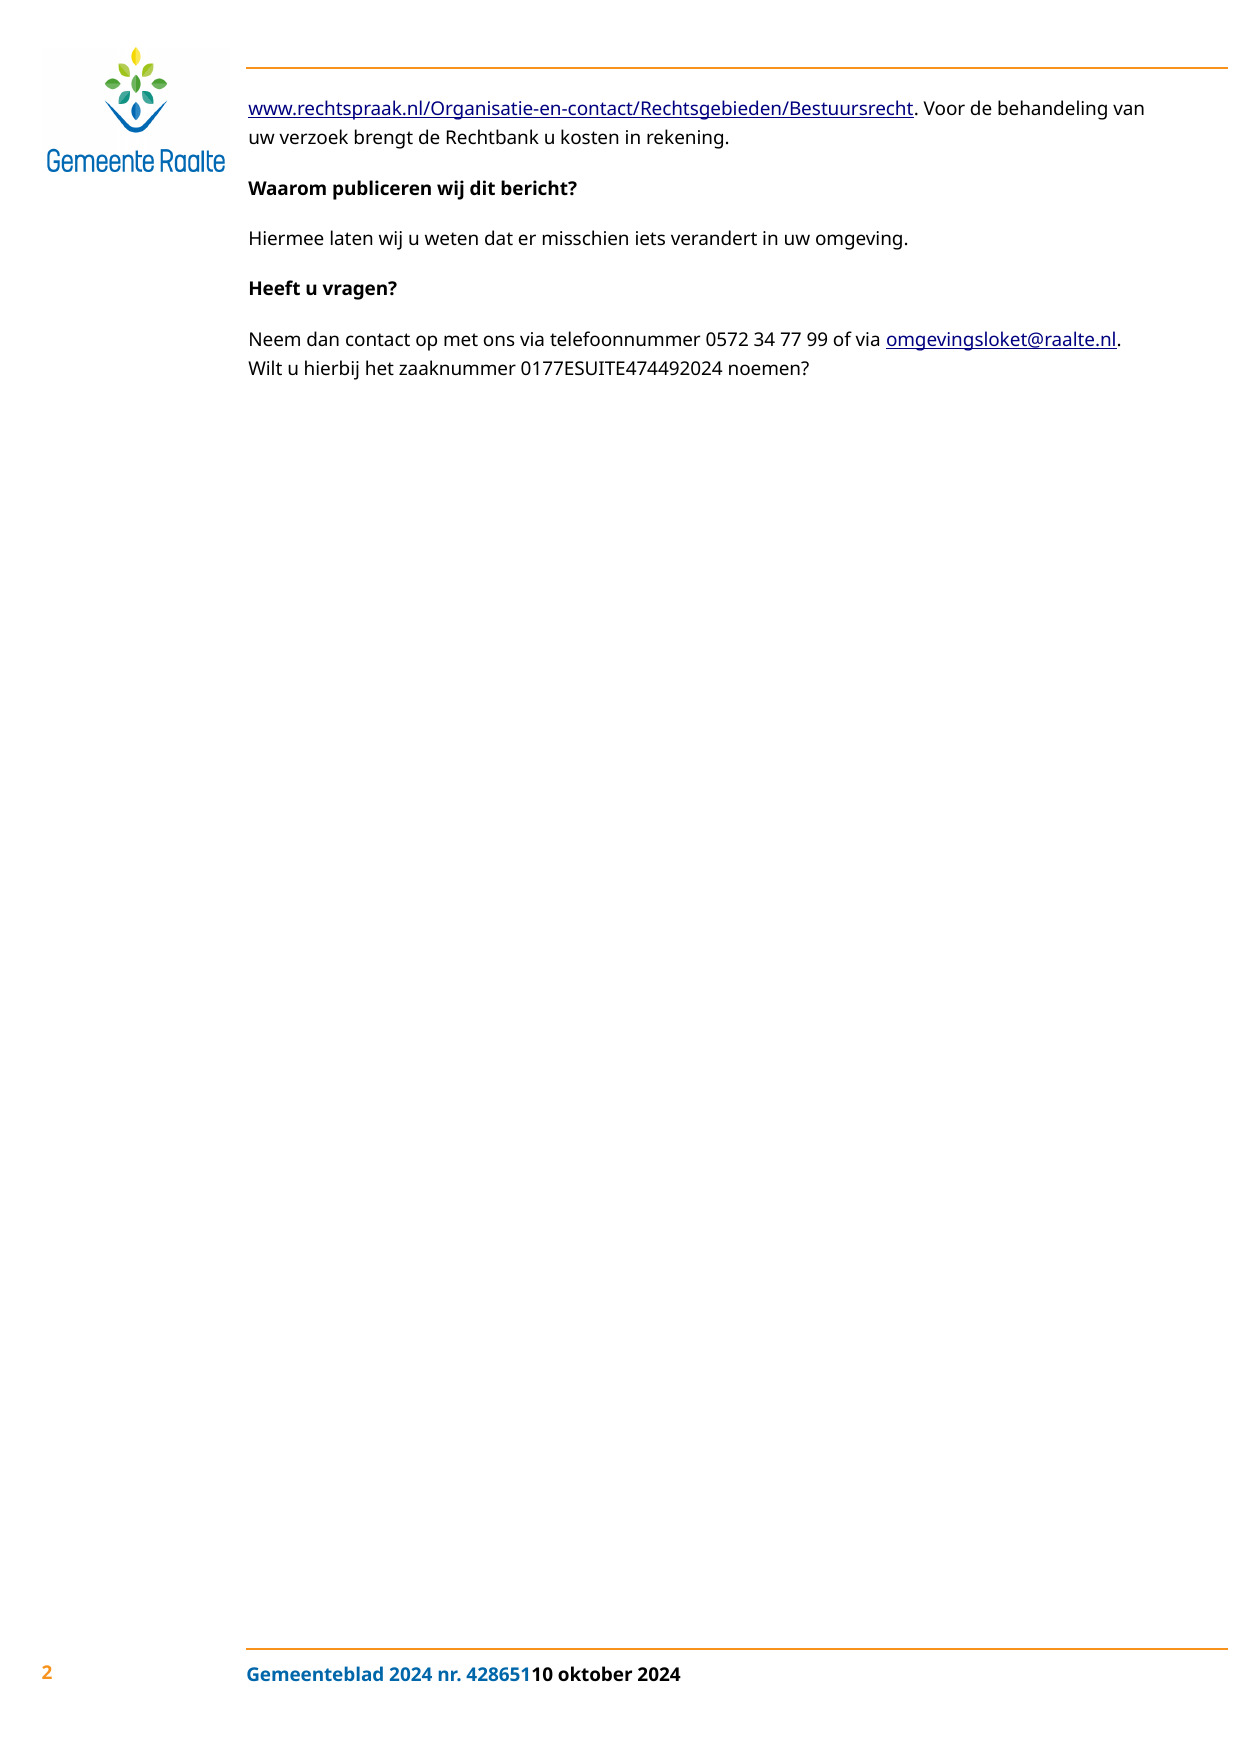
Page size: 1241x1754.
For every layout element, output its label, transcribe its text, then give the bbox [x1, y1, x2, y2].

picture [41, 47, 231, 172]
text www.rechtspraak.nl/Organisatie-en-contact/Rechtsgebieden/Bestuursrecht. Voor de behandeling van uw verzoek brengt de Rechtbank u kosten in rekening. [248, 95, 1152, 150]
text Waarom publiceren wij dit bericht? [248, 175, 1152, 201]
text Neem dan contact op met ons via telefoonnummer 0572 34 77 99 of via omgevingsloket@raalte.nl. Wilt u hierbij het zaaknummer 0177ESUITE474492024 noemen? [248, 326, 1152, 381]
text Heeft u vragen? [248, 276, 1152, 301]
text Hiermee laten wij u weten dat er misschien iets verandert in uw omgeving. [248, 225, 1152, 251]
